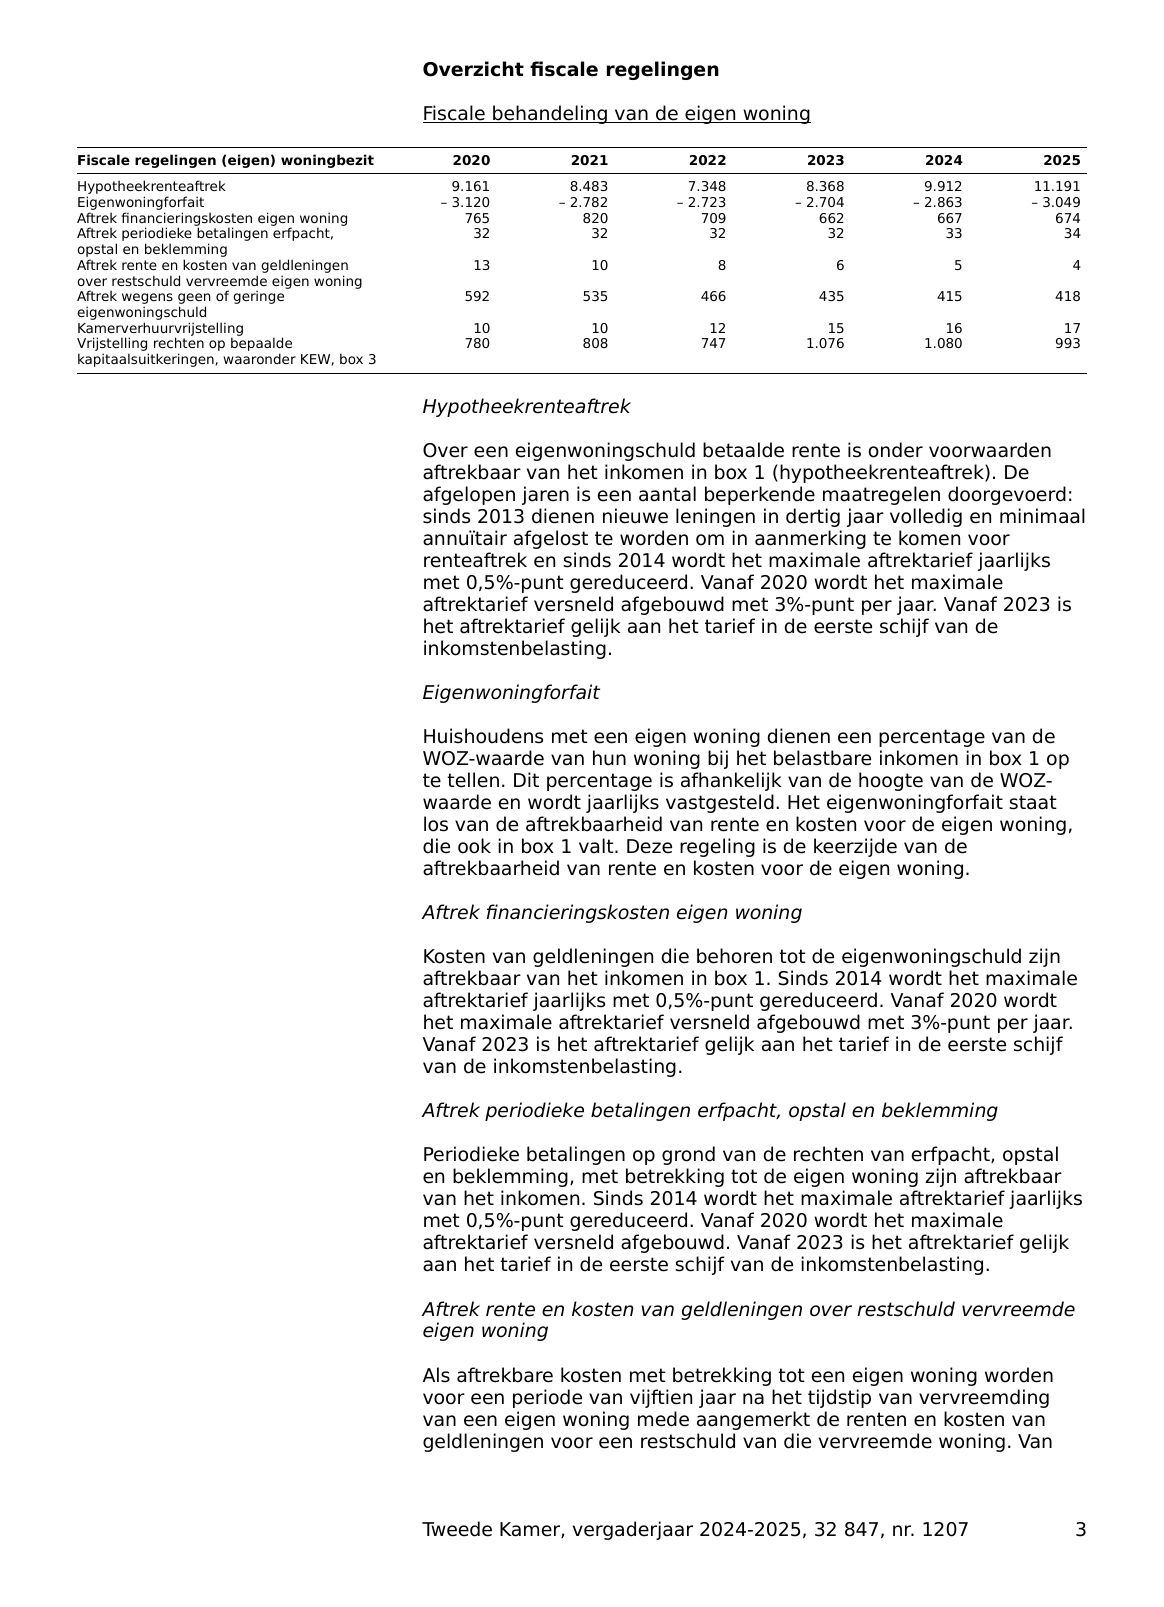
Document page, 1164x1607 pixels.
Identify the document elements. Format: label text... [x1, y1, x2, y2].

text Huishoudens met een eigen woning dienen een percentage van de WOZ-waarde van hun woning bij het belastbare inkomen in box 1 op te tellen. Dit percentage is afhankelijk van de hoogte van de WOZ-waarde en wordt jaarlijks vastgesteld. Het eigenwoningforfait staat los van de aftrekbaarheid van rente en kosten voor de eigen woning, die ook in box 1 valt. Deze regeling is de keerzijde van de aftrekbaarheid van rente en kosten voor de eigen woning. [422, 726, 1087, 880]
table_cell – 3.049 [969, 195, 1087, 210]
table_cell 1.080 [850, 336, 968, 372]
table_cell 8.483 [496, 174, 614, 195]
table_cell Aftrek periodieke betalingen erfpacht, opstal en beklemming [77, 226, 378, 258]
subtitle Overzicht fiscale regelingen [422, 59, 1087, 81]
table_cell Hypotheekrenteaftrek [77, 174, 378, 195]
table_cell 435 [732, 289, 850, 321]
subtitle Aftrek rente en kosten van geldleningen over restschuld vervreemde eigen woning [422, 1298, 1087, 1342]
table_cell 780 [378, 336, 496, 372]
table_header 2020 [378, 148, 496, 173]
table_cell 674 [969, 210, 1087, 226]
table_cell Eigenwoningforfait [77, 195, 378, 210]
table_cell 32 [614, 226, 732, 258]
table_cell 11.191 [969, 174, 1087, 195]
subtitle Aftrek financieringskosten eigen woning [422, 902, 1087, 924]
subtitle Eigenwoningforfait [422, 682, 1087, 704]
table_cell 808 [496, 336, 614, 372]
table_cell 709 [614, 210, 732, 226]
text Kosten van geldleningen die behoren tot de eigenwoningschuld zijn aftrekbaar van het inkomen in box 1. Sinds 2014 wordt het maximale aftrektarief jaarlijks met 0,5%-punt gereduceerd. Vanaf 2020 wordt het maximale aftrektarief versneld afgebouwd met 3%-punt per jaar. Vanaf 2023 is het aftrektarief gelijk aan het tarief in de eerste schijf van de inkomstenbelasting. [422, 946, 1087, 1078]
table_cell 765 [378, 210, 496, 226]
subtitle Fiscale behandeling van de eigen woning [422, 103, 1087, 125]
table_cell – 2.704 [732, 195, 850, 210]
text Over een eigenwoningschuld betaalde rente is onder voorwaarden aftrekbaar van het inkomen in box 1 (hypotheekrenteaftrek). De afgelopen jaren is een aantal beperkende maatregelen doorgevoerd: sinds 2013 dienen nieuwe leningen in dertig jaar volledig en minimaal annuïtair afgelost te worden om in aanmerking te komen voor renteaftrek en sinds 2014 wordt het maximale aftrektarief jaarlijks met 0,5%-punt gereduceerd. Vanaf 2020 wordt het maximale aftrektarief versneld afgebouwd met 3%-punt per jaar. Vanaf 2023 is het aftrektarief gelijk aan het tarief in de eerste schijf van de inkomstenbelasting. [422, 440, 1087, 659]
table_header 2024 [850, 148, 968, 173]
table_cell – 2.782 [496, 195, 614, 210]
table_cell 34 [969, 226, 1087, 258]
table_cell 13 [378, 258, 496, 289]
table_cell 15 [732, 321, 850, 336]
table_cell 8 [614, 258, 732, 289]
table_cell – 2.863 [850, 195, 968, 210]
table_cell 535 [496, 289, 614, 321]
table_cell 820 [496, 210, 614, 226]
table_cell Kamerverhuurvrijstelling [77, 321, 378, 336]
table_cell 993 [969, 336, 1087, 372]
subtitle Hypotheekrenteaftrek [422, 396, 1087, 418]
table_cell – 3.120 [378, 195, 496, 210]
table_cell 17 [969, 321, 1087, 336]
table_cell 4 [969, 258, 1087, 289]
table_cell 16 [850, 321, 968, 336]
text Periodieke betalingen op grond van de rechten van erfpacht, opstal en beklemming, met betrekking tot de eigen woning zijn aftrekbaar van het inkomen. Sinds 2014 wordt het maximale aftrektarief jaarlijks met 0,5%-punt gereduceerd. Vanaf 2020 wordt het maximale aftrektarief versneld afgebouwd. Vanaf 2023 is het aftrektarief gelijk aan het tarief in de eerste schijf van de inkomstenbelasting. [422, 1144, 1087, 1276]
table_cell 12 [614, 321, 732, 336]
table_cell 1.076 [732, 336, 850, 372]
table_header Fiscale regelingen (eigen) woningbezit [77, 148, 378, 173]
table_cell 9.161 [378, 174, 496, 195]
table_cell Aftrek rente en kosten van geldleningen over restschuld vervreemde eigen woning [77, 258, 378, 289]
table_cell 415 [850, 289, 968, 321]
table_header 2025 [969, 148, 1087, 173]
table_cell 10 [496, 321, 614, 336]
table_cell 32 [732, 226, 850, 258]
table_cell 5 [850, 258, 968, 289]
table_cell 747 [614, 336, 732, 372]
table_header 2022 [614, 148, 732, 173]
table_cell 8.368 [732, 174, 850, 195]
table_cell Aftrek financieringskosten eigen woning [77, 210, 378, 226]
table_cell 662 [732, 210, 850, 226]
table_cell 7.348 [614, 174, 732, 195]
table_cell 33 [850, 226, 968, 258]
table_cell 32 [496, 226, 614, 258]
table_cell 667 [850, 210, 968, 226]
table_cell 6 [732, 258, 850, 289]
table_cell 10 [378, 321, 496, 336]
text Als aftrekbare kosten met betrekking tot een eigen woning worden voor een periode van vijftien jaar na het tijdstip van vervreemding van een eigen woning mede aangemerkt de renten en kosten van geldleningen voor een restschuld van die vervreemde woning. Van [422, 1364, 1087, 1452]
table_header 2021 [496, 148, 614, 173]
table_cell 592 [378, 289, 496, 321]
table_cell Aftrek wegens geen of geringe eigenwoningschuld [77, 289, 378, 321]
table_cell 32 [378, 226, 496, 258]
table_cell 9.912 [850, 174, 968, 195]
table_cell – 2.723 [614, 195, 732, 210]
subtitle Aftrek periodieke betalingen erfpacht, opstal en beklemming [422, 1100, 1087, 1122]
table_cell 10 [496, 258, 614, 289]
table_header 2023 [732, 148, 850, 173]
table_cell Vrijstelling rechten op bepaalde kapitaalsuitkeringen, waaronder KEW, box 3 [77, 336, 378, 372]
table_cell 418 [969, 289, 1087, 321]
table_cell 466 [614, 289, 732, 321]
